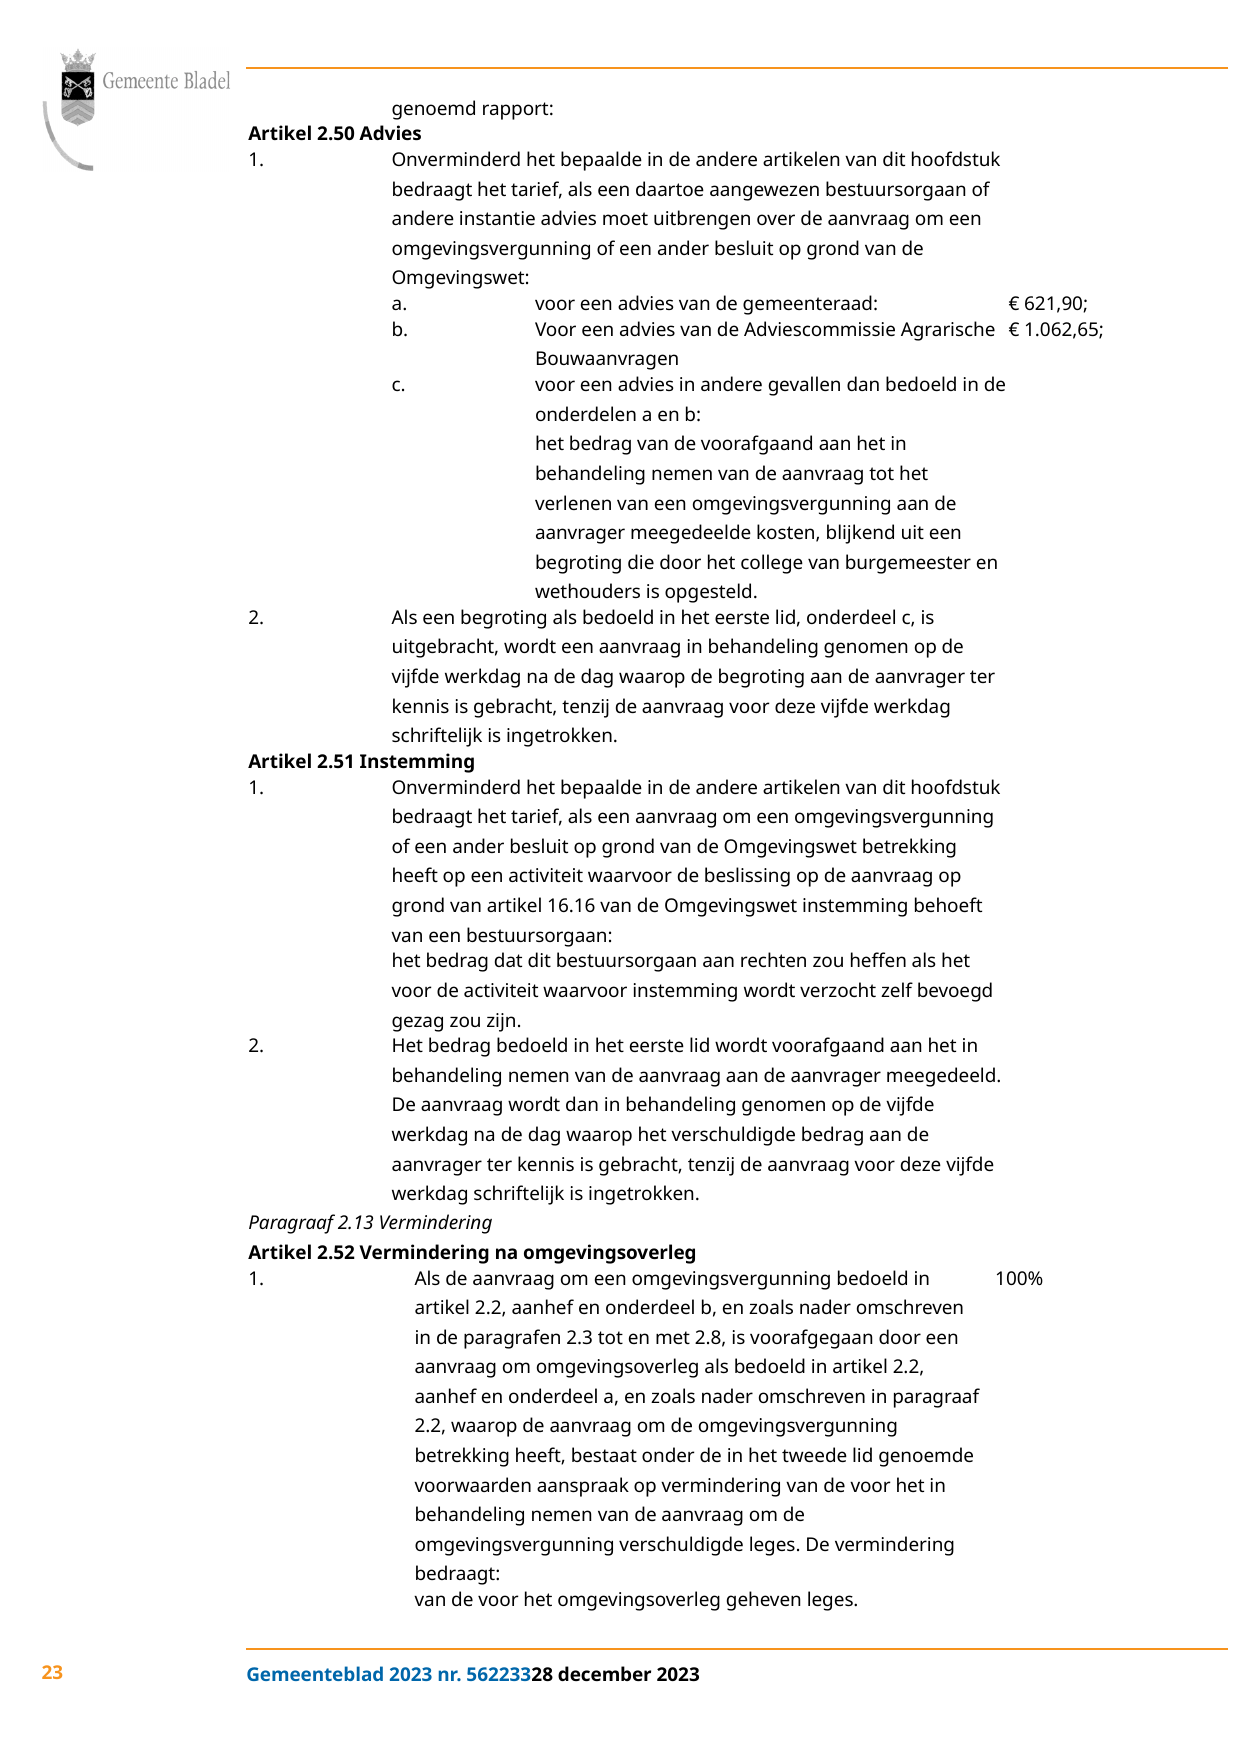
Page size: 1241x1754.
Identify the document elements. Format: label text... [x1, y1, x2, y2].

table_header [985, 1239, 1152, 1265]
table_cell [248, 316, 391, 371]
table_cell [1008, 604, 1152, 748]
table_cell van de voor het omgevingsoverleg geheven leges. [414, 1586, 985, 1612]
table_cell [248, 95, 391, 121]
table_cell 2. [248, 604, 391, 748]
table_cell het bedrag dat dit bestuursorgaan aan rechten zou heffen als het voor de activiteit waarvoor instemming wordt verzocht zelf bevoegd gezag zou zijn. [391, 948, 1008, 1032]
table_cell [1008, 774, 1152, 948]
table_cell [1008, 95, 1152, 121]
table_cell [248, 290, 391, 316]
table_cell [1008, 1033, 1152, 1206]
table_cell c. [391, 371, 535, 604]
table_cell Als een begroting als bedoeld in het eerste lid, onderdeel c, is uitgebracht, wordt een aanvraag in behandeling genomen op de vijfde werkdag na de dag waarop de begroting aan de aanvrager ter kennis is gebracht, tenzij de aanvraag voor deze vijfde werkdag schriftelijk is ingetrokken. [391, 604, 1008, 748]
table_cell 2. [248, 1033, 391, 1206]
table_cell [1008, 371, 1152, 604]
table_cell Onverminderd het bepaalde in de andere artikelen van dit hoofdstuk bedraagt het tarief, als een aanvraag om een omgevingsvergunning of een ander besluit op grond van de Omgevingswet betrekking heeft op een activiteit waarvoor de beslissing op de aanvraag op grond van artikel 16.16 van de Omgevingswet instemming behoeft van een bestuursorgaan: [391, 774, 1008, 948]
table_cell genoemd rapport: [391, 95, 1008, 121]
picture [41, 47, 231, 172]
table_cell Artikel 2.51 Instemming [248, 748, 1008, 774]
table_cell Artikel 2.50 Advies [248, 121, 1008, 146]
text Paragraaf 2.13 Vermindering [248, 1209, 1152, 1235]
table_cell [1008, 748, 1152, 774]
table_cell Het bedrag bedoeld in het eerste lid wordt voorafgaand aan het in behandeling nemen van de aanvraag aan de aanvrager meegedeeld. De aanvraag wordt dan in behandeling genomen op de vijfde werkdag na de dag waarop het verschuldigde bedrag aan de aanvrager ter kennis is gebracht, tenzij de aanvraag voor deze vijfde werkdag schriftelijk is ingetrokken. [391, 1033, 1008, 1206]
table_cell € 621,90; [1008, 290, 1152, 316]
table_cell [248, 1586, 414, 1612]
table_cell [985, 1586, 1152, 1612]
table_cell [248, 371, 391, 604]
table_cell voor een advies in andere gevallen dan bedoeld in de onderdelen a en b: het bedrag van de voorafgaand aan het in behandeling nemen van de aanvraag tot het verlenen van een omgevingsvergunning aan de aanvrager meegedeelde kosten, blijkend uit een begroting die door het college van burgemeester en wethouders is opgesteld. [535, 371, 1008, 604]
table_cell b. [391, 316, 535, 371]
table_cell [248, 948, 391, 1032]
table_cell [1008, 948, 1152, 1032]
table_cell 1. [248, 774, 391, 948]
table_cell 1. [248, 1265, 414, 1586]
table_cell [1008, 146, 1152, 290]
table_cell a. [391, 290, 535, 316]
table_cell Onverminderd het bepaalde in de andere artikelen van dit hoofdstuk bedraagt het tarief, als een daartoe aangewezen bestuursorgaan of andere instantie advies moet uitbrengen over de aanvraag om een omgevingsvergunning of een ander besluit op grond van de Omgevingswet: [391, 146, 1008, 290]
table_cell [1008, 121, 1152, 146]
table_cell Voor een advies van de Adviescommissie Agrarische Bouwaanvragen [535, 316, 1008, 371]
table_cell Als de aanvraag om een omgevingsvergunning bedoeld in artikel 2.2, aanhef en onderdeel b, en zoals nader omschreven in de paragrafen 2.3 tot en met 2.8, is voorafgegaan door een aanvraag om omgevingsoverleg als bedoeld in artikel 2.2, aanhef en onderdeel a, en zoals nader omschreven in paragraaf 2.2, waarop de aanvraag om de omgevingsvergunning betrekking heeft, bestaat onder de in het tweede lid genoemde voorwaarden aanspraak op vermindering van de voor het in behandeling nemen van de aanvraag om de omgevingsvergunning verschuldigde leges. De vermindering bedraagt: [414, 1265, 985, 1586]
table_header Artikel 2.52 Vermindering na omgevingsoverleg [248, 1239, 985, 1265]
table_cell 100% [985, 1265, 1152, 1586]
table_cell voor een advies van de gemeenteraad: [535, 290, 1008, 316]
table_cell € 1.062,65; [1008, 316, 1152, 371]
table_cell 1. [248, 146, 391, 290]
